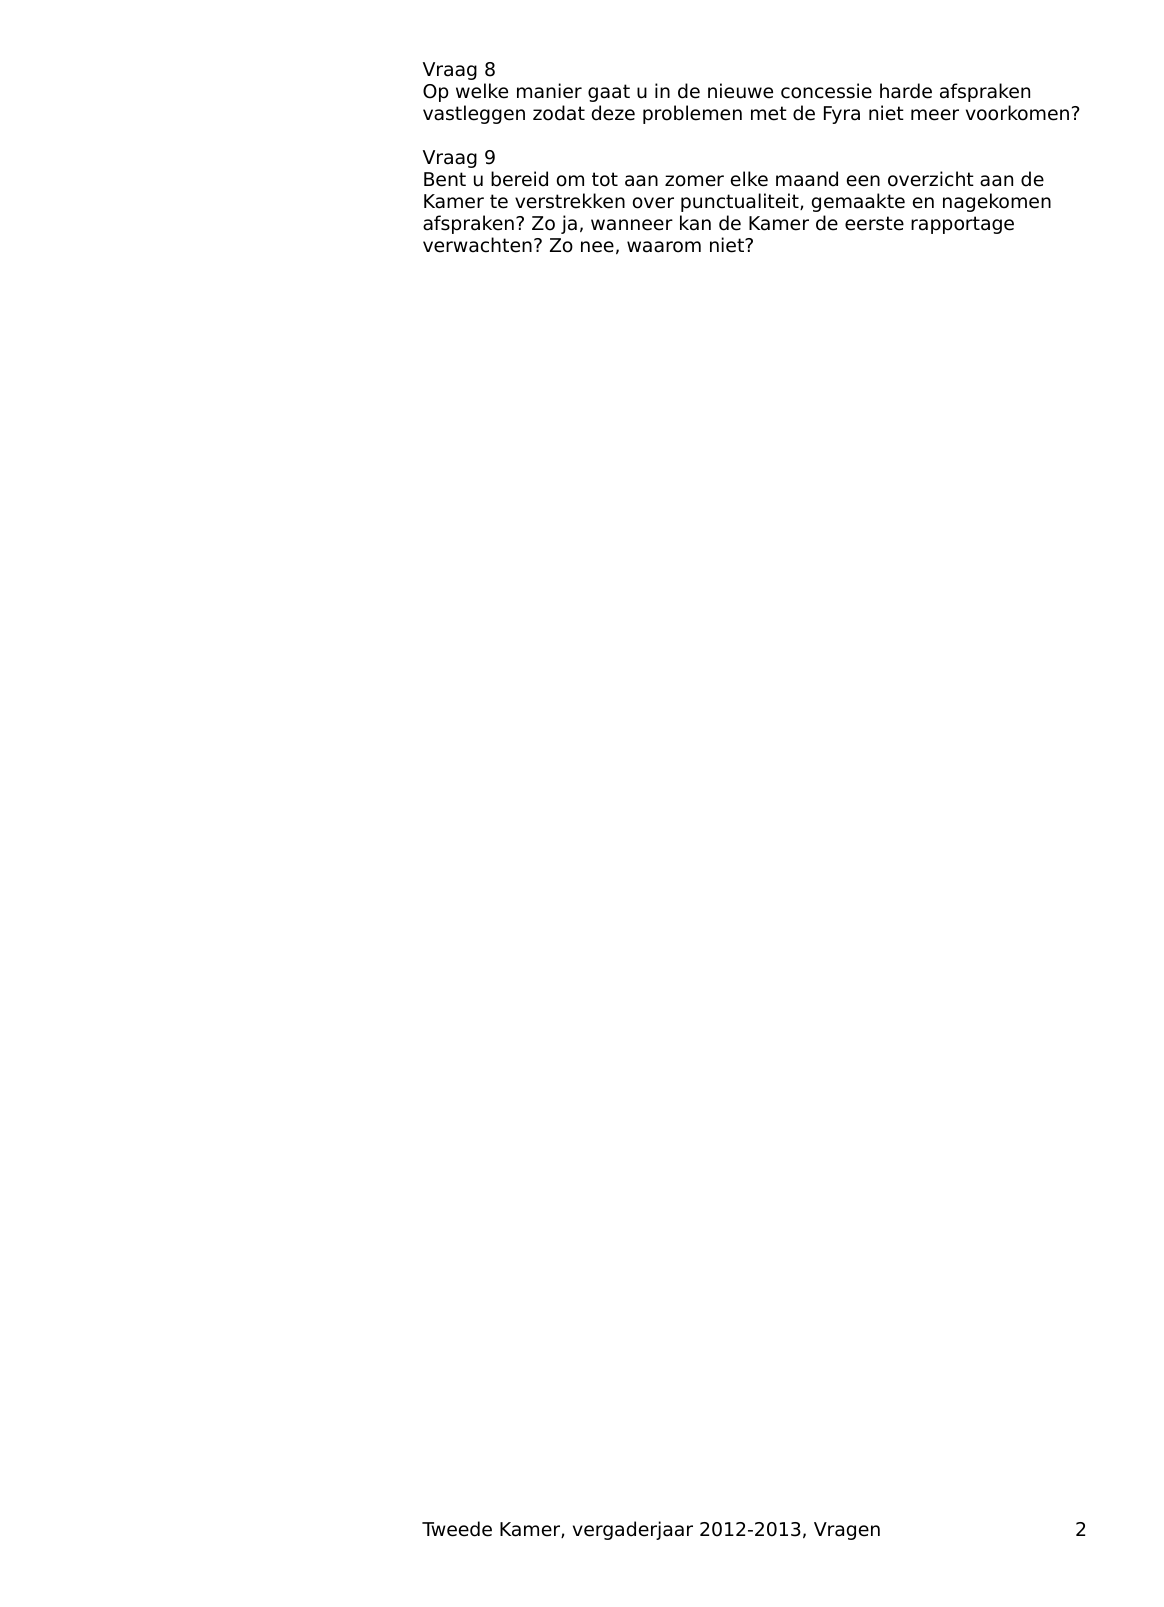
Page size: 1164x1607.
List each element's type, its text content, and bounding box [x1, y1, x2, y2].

text Vraag 8 [422, 59, 1087, 81]
text Op welke manier gaat u in de nieuwe concessie harde afspraken vastleggen zodat deze problemen met de Fyra niet meer voorkomen? [422, 81, 1087, 125]
text Vraag 9 [422, 147, 1087, 169]
text Bent u bereid om tot aan zomer elke maand een overzicht aan de Kamer te verstrekken over punctualiteit, gemaakte en nagekomen afspraken? Zo ja, wanneer kan de Kamer de eerste rapportage verwachten? Zo nee, waarom niet? [422, 169, 1087, 257]
